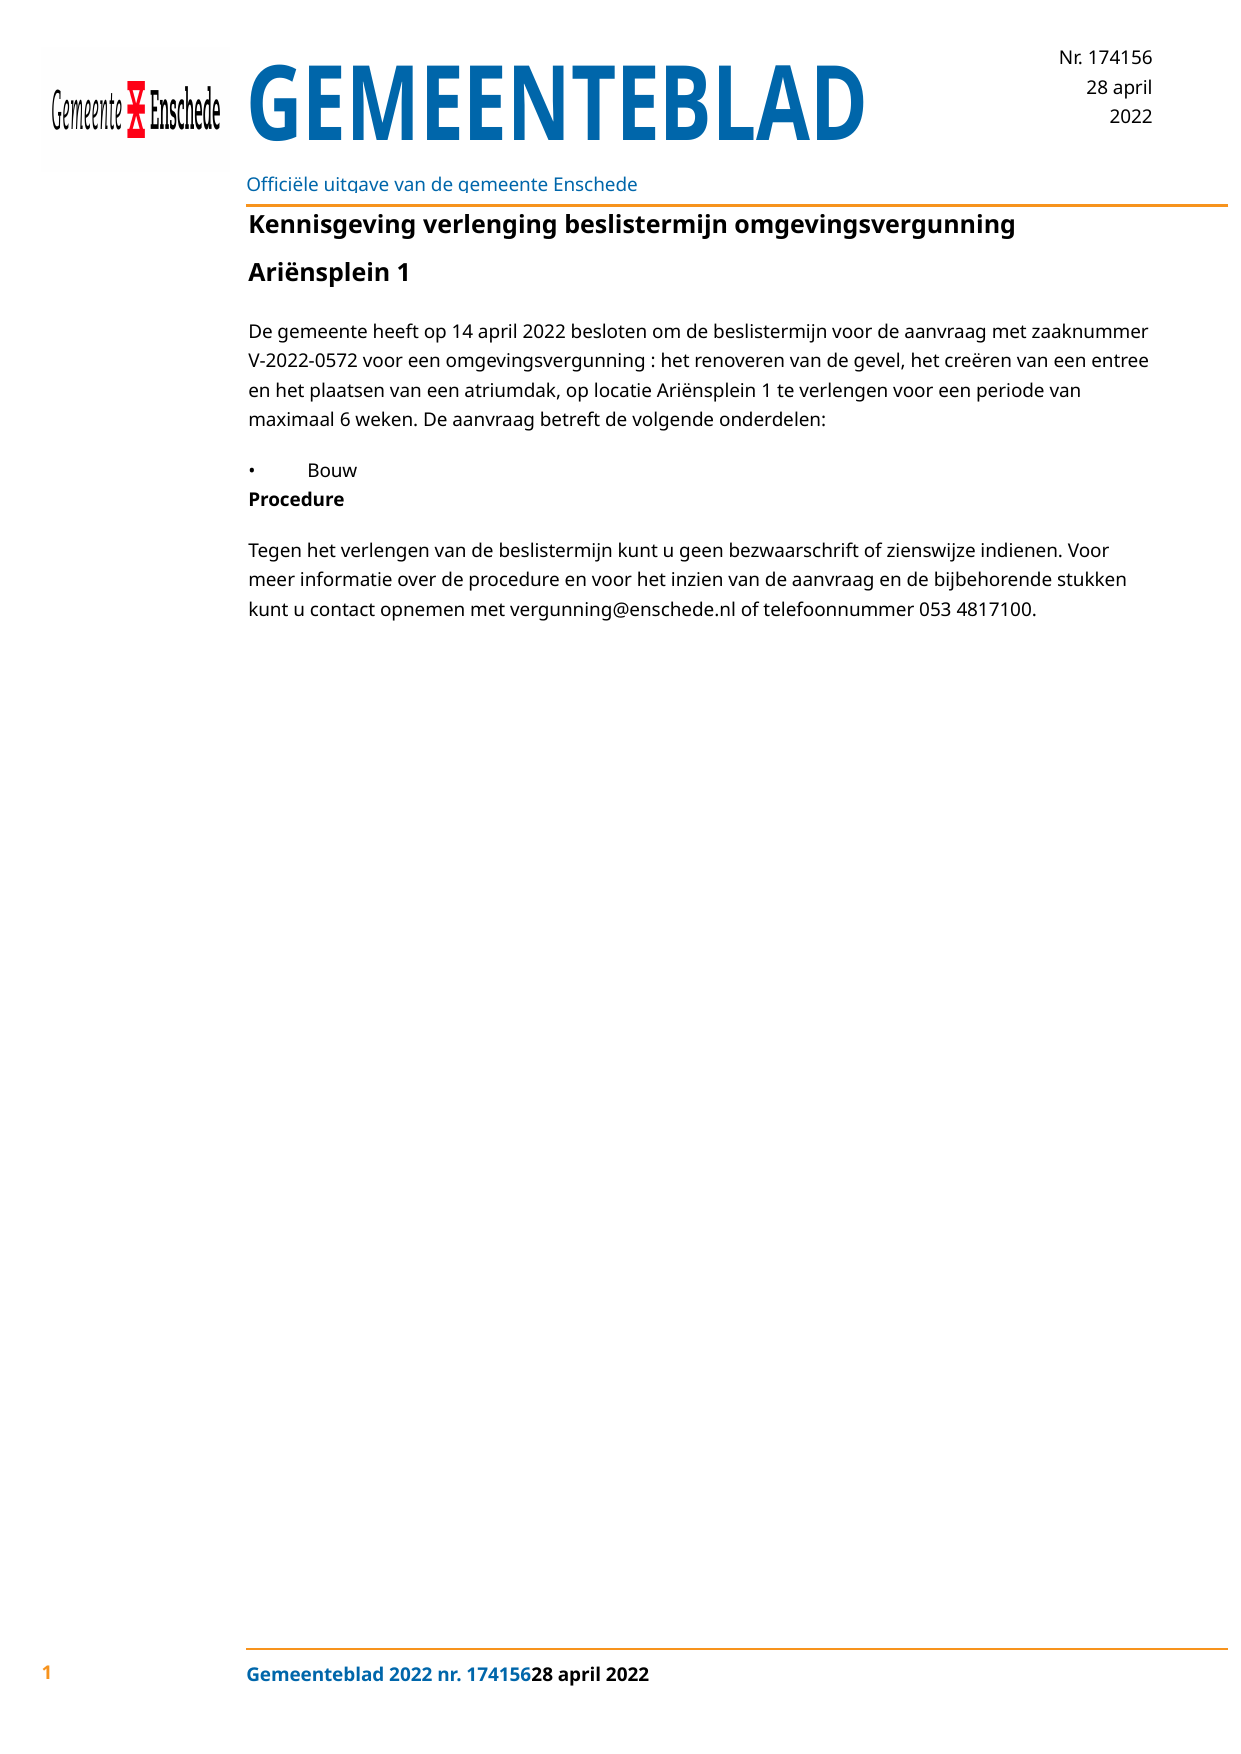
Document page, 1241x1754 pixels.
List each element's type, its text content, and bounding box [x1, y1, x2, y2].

text Kennisgeving verlenging beslistermijn omgevingsvergunning Ariënsplein 1 [248, 207, 1152, 288]
picture [41, 47, 231, 172]
text Tegen het verlengen van de beslistermijn kunt u geen bezwaarschrift of zienswijze indienen. Voor meer informatie over de procedure en voor het inzien van de aanvraag en de bijbehorende stukken kunt u contact opnemen met vergunning@enschede.nl of telefoonnummer 053 4817100. [248, 537, 1152, 622]
text De gemeente heeft op 14 april 2022 besloten om de beslistermijn voor de aanvraag met zaaknummer V-2022-0572 voor een omgevingsvergunning : het renoveren van de gevel, het creëren van een entree en het plaatsen van een atriumdak, op locatie Ariënsplein 1 te verlengen voor een periode van maximaal 6 weken. De aanvraag betreft de volgende onderdelen: [248, 318, 1152, 432]
list Bouw [248, 457, 1152, 483]
text Procedure [248, 487, 1152, 512]
